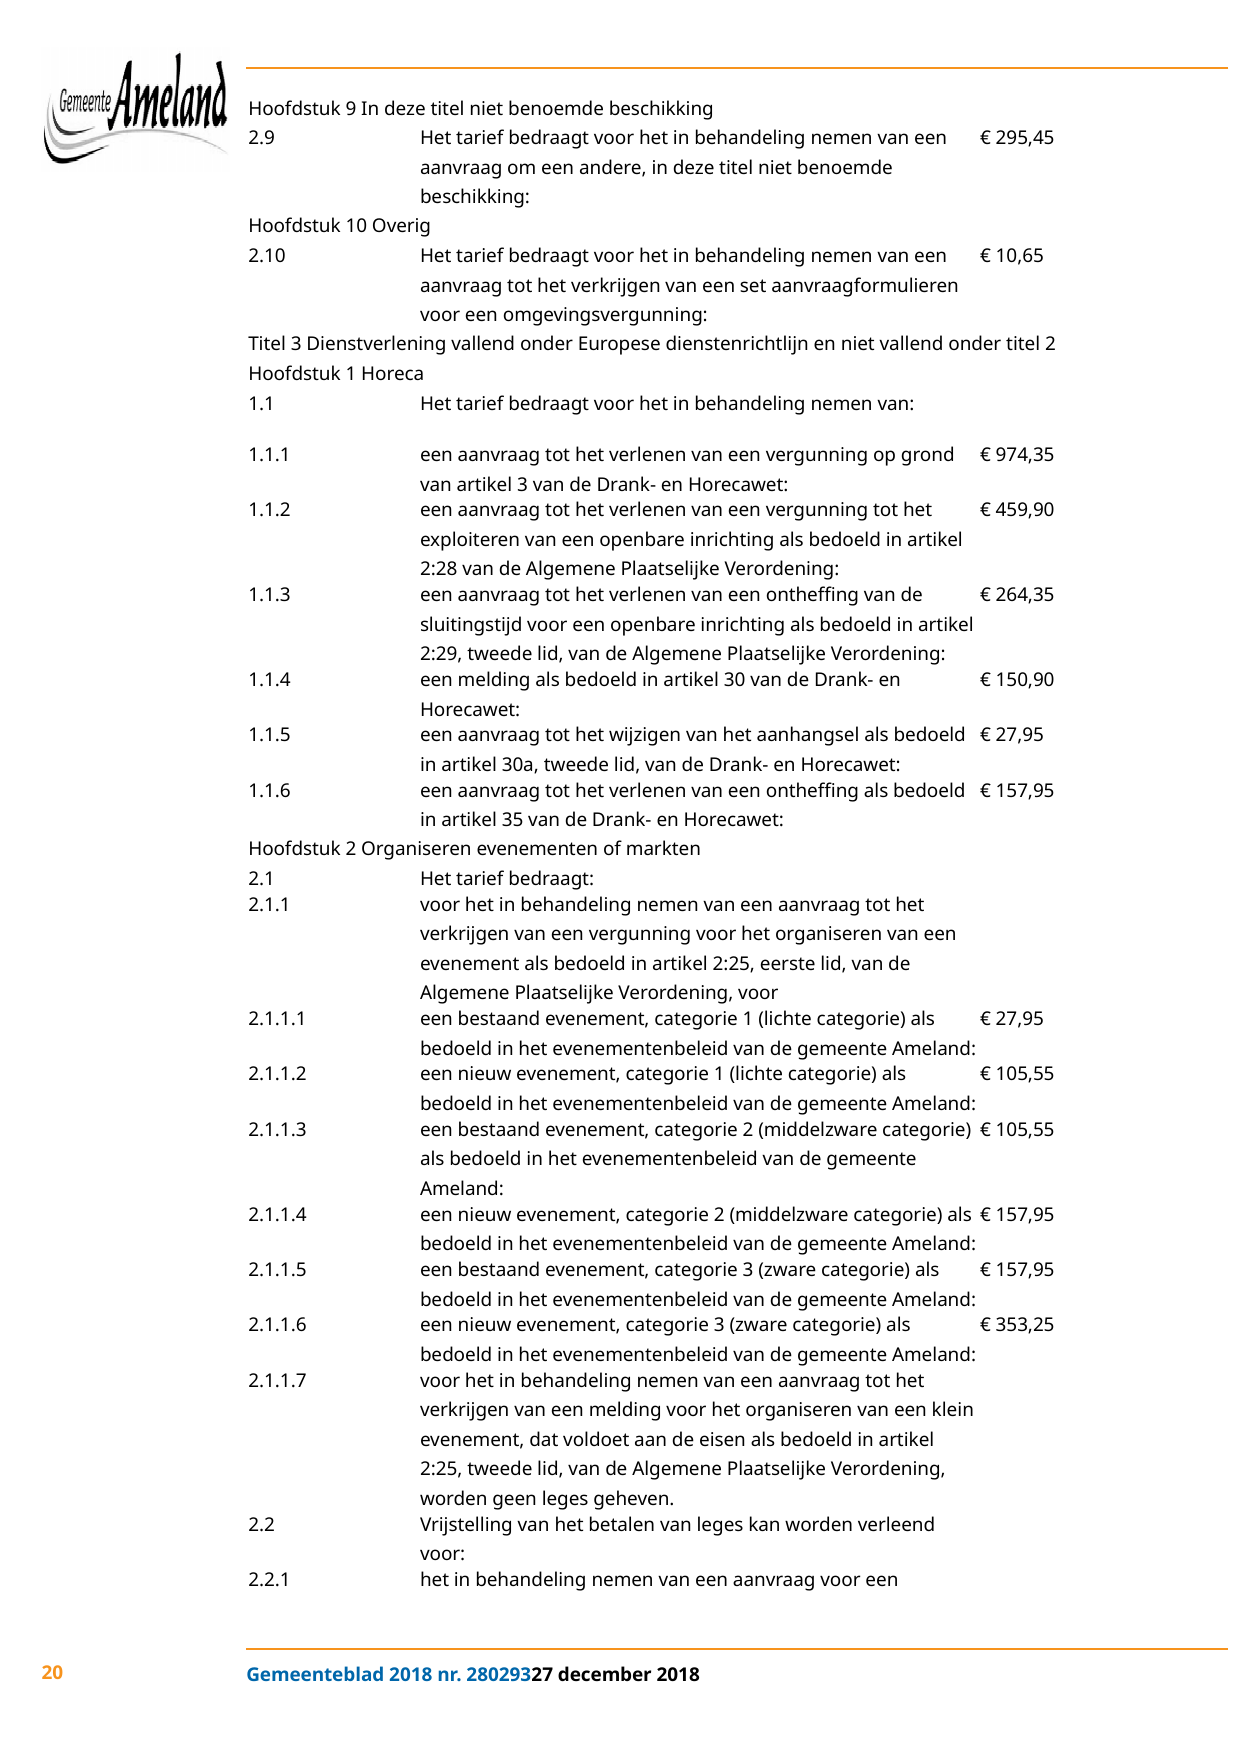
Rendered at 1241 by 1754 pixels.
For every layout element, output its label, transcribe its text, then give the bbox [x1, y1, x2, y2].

table_cell een bestaand evenement, categorie 2 (middelzware categorie) als bedoeld in het evenementenbeleid van de gemeente Ameland: [420, 1116, 980, 1201]
table_cell een aanvraag tot het verlenen van een vergunning op grond van artikel 3 van de Drank- en Horecawet: [420, 441, 980, 496]
table_header [980, 865, 1152, 891]
table_cell € 353,25 [980, 1311, 1152, 1367]
table_cell [980, 415, 1152, 441]
table_cell 2.2 [248, 1511, 420, 1566]
table_header Het tarief bedraagt voor het in behandeling nemen van: [420, 390, 980, 415]
text Hoofdstuk 10 Overig [248, 213, 1152, 238]
table_cell [980, 1566, 1152, 1592]
table_cell € 27,95 [980, 1005, 1152, 1061]
table_header Het tarief bedraagt voor het in behandeling nemen van een aanvraag om een andere, in deze titel niet benoemde beschikking: [420, 125, 980, 209]
table_cell 2.1.1 [248, 891, 420, 1005]
table_cell een melding als bedoeld in artikel 30 van de Drank- en Horecawet: [420, 666, 980, 722]
table_cell 1.1.5 [248, 722, 420, 777]
table_cell het in behandeling nemen van een aanvraag voor een [420, 1566, 980, 1592]
table_cell € 157,95 [980, 1256, 1152, 1311]
table_header 2.1 [248, 865, 420, 891]
table_cell € 157,95 [980, 777, 1152, 832]
table_cell een nieuw evenement, categorie 1 (lichte categorie) als bedoeld in het evenementenbeleid van de gemeente Ameland: [420, 1061, 980, 1116]
table_cell € 27,95 [980, 722, 1152, 777]
table_cell 2.1.1.3 [248, 1116, 420, 1201]
table_cell 1.1.6 [248, 777, 420, 832]
table_cell 1.1.2 [248, 496, 420, 581]
table_cell voor het in behandeling nemen van een aanvraag tot het verkrijgen van een vergunning voor het organiseren van een evenement als bedoeld in artikel 2:25, eerste lid, van de Algemene Plaatselijke Verordening, voor [420, 891, 980, 1005]
table_cell [980, 1511, 1152, 1566]
table_header 1.1 [248, 390, 420, 415]
table_cell 2.2.1 [248, 1566, 420, 1592]
table_header [980, 390, 1152, 415]
table_cell [980, 1367, 1152, 1511]
table_cell 2.1.1.1 [248, 1005, 420, 1061]
table_cell 1.1.3 [248, 581, 420, 666]
table_cell 2.1.1.7 [248, 1367, 420, 1511]
table_cell een aanvraag tot het verlenen van een ontheffing als bedoeld in artikel 35 van de Drank- en Horecawet: [420, 777, 980, 832]
table_cell € 459,90 [980, 496, 1152, 581]
table_cell een aanvraag tot het wijzigen van het aanhangsel als bedoeld in artikel 30a, tweede lid, van de Drank- en Horecawet: [420, 722, 980, 777]
table_cell een bestaand evenement, categorie 1 (lichte categorie) als bedoeld in het evenementenbeleid van de gemeente Ameland: [420, 1005, 980, 1061]
table_cell € 150,90 [980, 666, 1152, 722]
table_cell 2.1.1.6 [248, 1311, 420, 1367]
table_cell 1.1.4 [248, 666, 420, 722]
picture [41, 47, 231, 172]
table_cell een nieuw evenement, categorie 2 (middelzware categorie) als bedoeld in het evenementenbeleid van de gemeente Ameland: [420, 1201, 980, 1256]
table_cell 2.1.1.2 [248, 1061, 420, 1116]
table_cell [248, 415, 420, 441]
table_header Het tarief bedraagt: [420, 865, 980, 891]
table_header 2.10 [248, 242, 420, 327]
table_cell een aanvraag tot het verlenen van een ontheffing van de sluitingstijd voor een openbare inrichting als bedoeld in artikel 2:29, tweede lid, van de Algemene Plaatselijke Verordening: [420, 581, 980, 666]
table_cell 2.1.1.4 [248, 1201, 420, 1256]
table_cell € 974,35 [980, 441, 1152, 496]
text Hoofdstuk 1 Horeca [248, 360, 1152, 386]
table_cell [980, 891, 1152, 1005]
table_cell 2.1.1.5 [248, 1256, 420, 1311]
table_cell [420, 415, 980, 441]
table_cell € 264,35 [980, 581, 1152, 666]
table_cell een bestaand evenement, categorie 3 (zware categorie) als bedoeld in het evenementenbeleid van de gemeente Ameland: [420, 1256, 980, 1311]
table_header 2.9 [248, 125, 420, 209]
table_cell een aanvraag tot het verlenen van een vergunning tot het exploiteren van een openbare inrichting als bedoeld in artikel 2:28 van de Algemene Plaatselijke Verordening: [420, 496, 980, 581]
text Hoofdstuk 2 Organiseren evenementen of markten [248, 835, 1152, 861]
table_header € 295,45 [980, 125, 1152, 209]
table_cell voor het in behandeling nemen van een aanvraag tot het verkrijgen van een melding voor het organiseren van een klein evenement, dat voldoet aan de eisen als bedoeld in artikel 2:25, tweede lid, van de Algemene Plaatselijke Verordening, worden geen leges geheven. [420, 1367, 980, 1511]
table_cell € 157,95 [980, 1201, 1152, 1256]
text Hoofdstuk 9 In deze titel niet benoemde beschikking [248, 95, 1152, 121]
table_header € 10,65 [980, 242, 1152, 327]
table_cell Vrijstelling van het betalen van leges kan worden verleend voor: [420, 1511, 980, 1566]
table_cell € 105,55 [980, 1061, 1152, 1116]
table_cell € 105,55 [980, 1116, 1152, 1201]
text Titel 3 Dienstverlening vallend onder Europese dienstenrichtlijn en niet vallend onder titel 2 [248, 330, 1152, 356]
table_cell een nieuw evenement, categorie 3 (zware categorie) als bedoeld in het evenementenbeleid van de gemeente Ameland: [420, 1311, 980, 1367]
table_header Het tarief bedraagt voor het in behandeling nemen van een aanvraag tot het verkrijgen van een set aanvraagformulieren voor een omgevingsvergunning: [420, 242, 980, 327]
table_cell 1.1.1 [248, 441, 420, 496]
